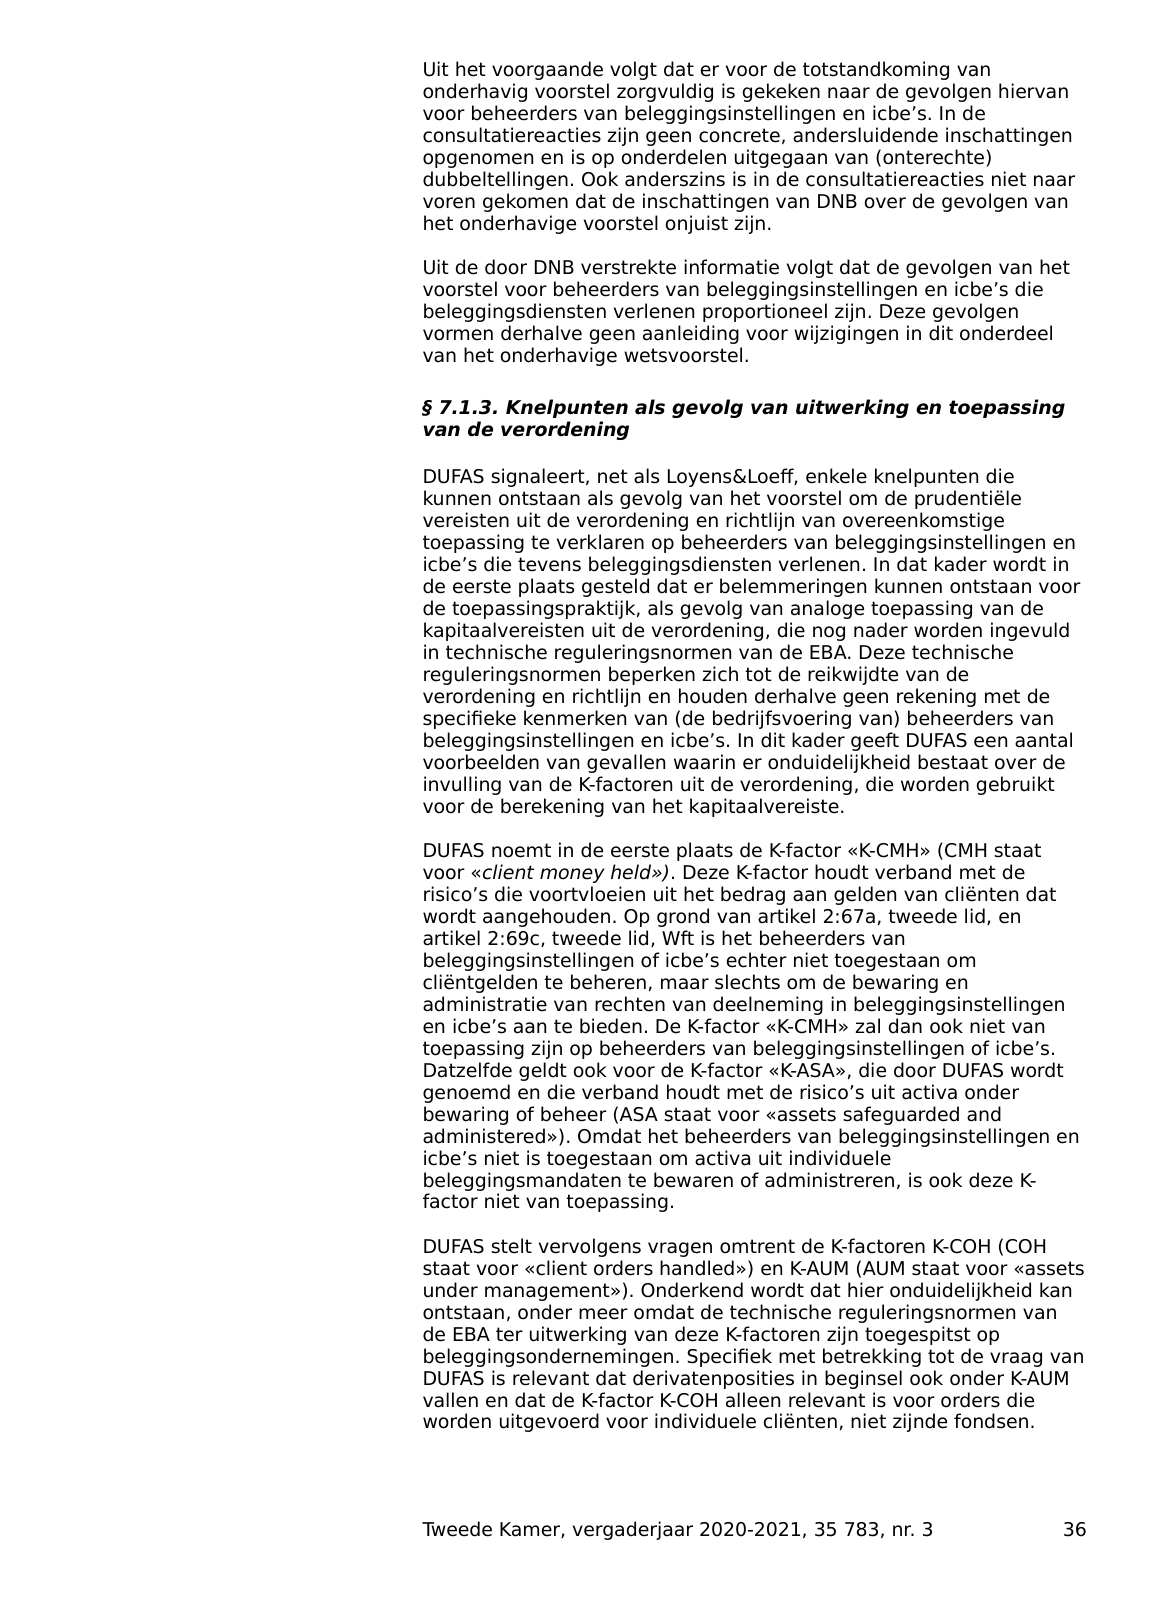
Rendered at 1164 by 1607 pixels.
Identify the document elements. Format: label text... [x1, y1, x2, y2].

text DUFAS stelt vervolgens vragen omtrent de K-factoren K-COH (COH staat voor «client orders handled») en K-AUM (AUM staat voor «assets under management»). Onderkend wordt dat hier onduidelijkheid kan ontstaan, onder meer omdat de technische reguleringsnormen van de EBA ter uitwerking van deze K-factoren zijn toegespitst op beleggingsondernemingen. Specifiek met betrekking tot de vraag van DUFAS is relevant dat derivatenposities in beginsel ook onder K-AUM vallen en dat de K-factor K-COH alleen relevant is voor orders die worden uitgevoerd voor individuele cliënten, niet zijnde fondsen. [422, 1236, 1087, 1433]
text Uit het voorgaande volgt dat er voor de totstandkoming van onderhavig voorstel zorgvuldig is gekeken naar de gevolgen hiervan voor beheerders van beleggingsinstellingen en icbe’s. In de consultatiereacties zijn geen concrete, andersluidende inschattingen opgenomen en is op onderdelen uitgegaan van (onterechte) dubbeltellingen. Ook anderszins is in de consultatiereacties niet naar voren gekomen dat de inschattingen van DNB over de gevolgen van het onderhavige voorstel onjuist zijn. [422, 59, 1087, 235]
text DUFAS signaleert, net als Loyens&Loeff, enkele knelpunten die kunnen ontstaan als gevolg van het voorstel om de prudentiële vereisten uit de verordening en richtlijn van overeenkomstige toepassing te verklaren op beheerders van beleggingsinstellingen en icbe’s die tevens beleggingsdiensten verlenen. In dat kader wordt in de eerste plaats gesteld dat er belemmeringen kunnen ontstaan voor de toepassingspraktijk, als gevolg van analoge toepassing van de kapitaalvereisten uit de verordening, die nog nader worden ingevuld in technische reguleringsnormen van de EBA. Deze technische reguleringsnormen beperken zich tot de reikwijdte van de verordening en richtlijn en houden derhalve geen rekening met de specifieke kenmerken van (de bedrijfsvoering van) beheerders van beleggingsinstellingen en icbe’s. In dit kader geeft DUFAS een aantal voorbeelden van gevallen waarin er onduidelijkheid bestaat over de invulling van de K-factoren uit de verordening, die worden gebruikt voor de berekening van het kapitaalvereiste. [422, 466, 1087, 818]
text DUFAS noemt in de eerste plaats de K-factor «K-CMH» (CMH staat voor «client money held»). Deze K-factor houdt verband met de risico’s die voortvloeien uit het bedrag aan gelden van cliënten dat wordt aangehouden. Op grond van artikel 2:67a, tweede lid, en artikel 2:69c, tweede lid, Wft is het beheerders van beleggingsinstellingen of icbe’s echter niet toegestaan om cliëntgelden te beheren, maar slechts om de bewaring en administratie van rechten van deelneming in beleggingsinstellingen en icbe’s aan te bieden. De K-factor «K-CMH» zal dan ook niet van toepassing zijn op beheerders van beleggingsinstellingen of icbe’s. Datzelfde geldt ook voor de K-factor «K-ASA», die door DUFAS wordt genoemd en die verband houdt met de risico’s uit activa onder bewaring of beheer (ASA staat voor «assets safeguarded and administered»). Omdat het beheerders van beleggingsinstellingen en icbe’s niet is toegestaan om activa uit individuele beleggingsmandaten te bewaren of administreren, is ook deze K-factor niet van toepassing. [422, 840, 1087, 1213]
subtitle § 7.1.3. Knelpunten als gevolg van uitwerking en toepassing van de verordening [422, 397, 1087, 441]
text Uit de door DNB verstrekte informatie volgt dat de gevolgen van het voorstel voor beheerders van beleggingsinstellingen en icbe’s die beleggingsdiensten verlenen proportioneel zijn. Deze gevolgen vormen derhalve geen aanleiding voor wijzigingen in dit onderdeel van het onderhavige wetsvoorstel. [422, 257, 1087, 367]
